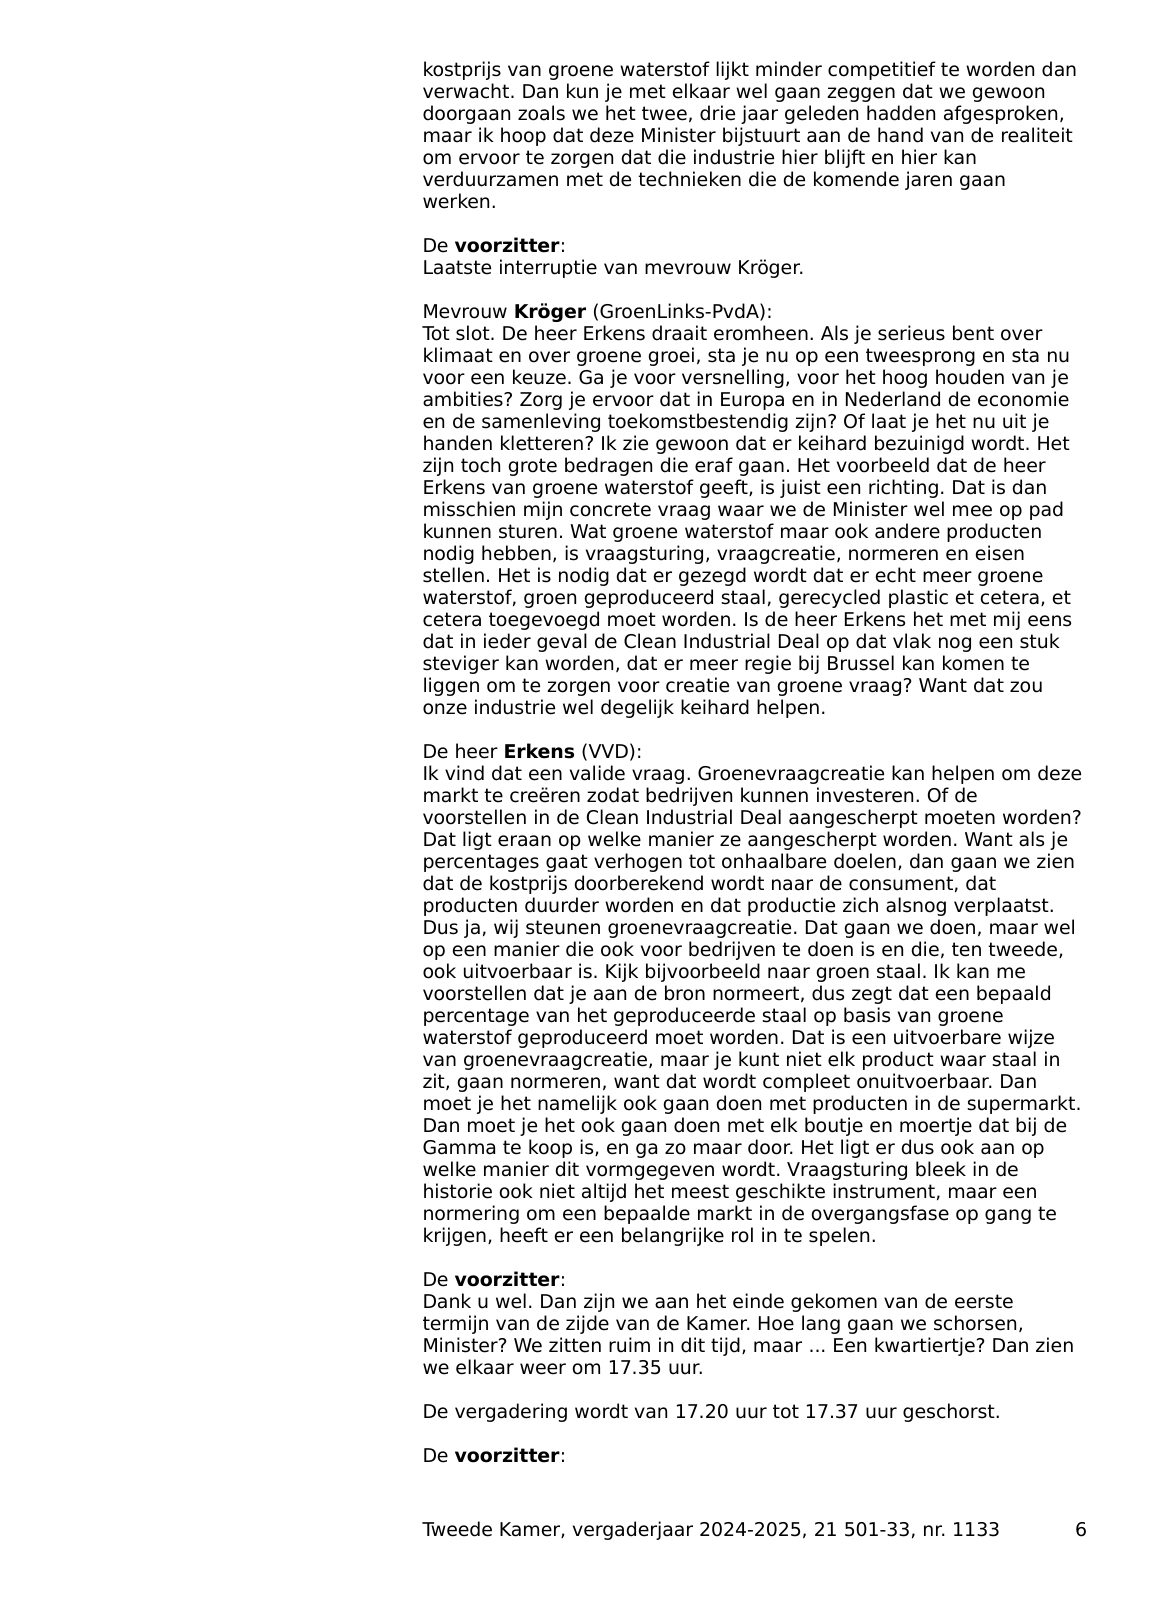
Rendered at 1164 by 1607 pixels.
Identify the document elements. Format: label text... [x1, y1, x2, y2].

text Tot slot. De heer Erkens draait eromheen. Als je serieus bent over klimaat en over groene groei, sta je nu op een tweesprong en sta nu voor een keuze. Ga je voor versnelling, voor het hoog houden van je ambities? Zorg je ervoor dat in Europa en in Nederland de economie en de samenleving toekomstbestendig zijn? Of laat je het nu uit je handen kletteren? Ik zie gewoon dat er keihard bezuinigd wordt. Het zijn toch grote bedragen die eraf gaan. Het voorbeeld dat de heer Erkens van groene waterstof geeft, is juist een richting. Dat is dan misschien mijn concrete vraag waar we de Minister wel mee op pad kunnen sturen. Wat groene waterstof maar ook andere producten nodig hebben, is vraagsturing, vraagcreatie, normeren en eisen stellen. Het is nodig dat er gezegd wordt dat er echt meer groene waterstof, groen geproduceerd staal, gerecycled plastic et cetera, et cetera toegevoegd moet worden. Is de heer Erkens het met mij eens dat in ieder geval de Clean Industrial Deal op dat vlak nog een stuk steviger kan worden, dat er meer regie bij Brussel kan komen te liggen om te zorgen voor creatie van groene vraag? Want dat zou onze industrie wel degelijk keihard helpen. [422, 323, 1087, 719]
text Laatste interruptie van mevrouw Kröger. [422, 257, 1087, 279]
text Ik vind dat een valide vraag. Groenevraagcreatie kan helpen om deze markt te creëren zodat bedrijven kunnen investeren. Of de voorstellen in de Clean Industrial Deal aangescherpt moeten worden? Dat ligt eraan op welke manier ze aangescherpt worden. Want als je percentages gaat verhogen tot onhaalbare doelen, dan gaan we zien dat de kostprijs doorberekend wordt naar de consument, dat producten duurder worden en dat productie zich alsnog verplaatst. Dus ja, wij steunen groenevraagcreatie. Dat gaan we doen, maar wel op een manier die ook voor bedrijven te doen is en die, ten tweede, ook uitvoerbaar is. Kijk bijvoorbeeld naar groen staal. Ik kan me voorstellen dat je aan de bron normeert, dus zegt dat een bepaald percentage van het geproduceerde staal op basis van groene waterstof geproduceerd moet worden. Dat is een uitvoerbare wijze van groenevraagcreatie, maar je kunt niet elk product waar staal in zit, gaan normeren, want dat wordt compleet onuitvoerbaar. Dan moet je het namelijk ook gaan doen met producten in de supermarkt. Dan moet je het ook gaan doen met elk boutje en moertje dat bij de Gamma te koop is, en ga zo maar door. Het ligt er dus ook aan op welke manier dit vormgegeven wordt. Vraagsturing bleek in de historie ook niet altijd het meest geschikte instrument, maar een normering om een bepaalde markt in de overgangsfase op gang te krijgen, heeft er een belangrijke rol in te spelen. [422, 763, 1087, 1247]
text Mevrouw Kröger (GroenLinks-PvdA): [422, 301, 1087, 323]
text De voorzitter: [422, 1269, 1087, 1291]
text De voorzitter: [422, 235, 1087, 257]
text De heer Erkens (VVD): [422, 741, 1087, 763]
text Dank u wel. Dan zijn we aan het einde gekomen van de eerste termijn van de zijde van de Kamer. Hoe lang gaan we schorsen, Minister? We zitten ruim in dit tijd, maar ... Een kwartiertje? Dan zien we elkaar weer om 17.35 uur. [422, 1291, 1087, 1379]
text De voorzitter: [422, 1445, 1087, 1467]
text kostprijs van groene waterstof lijkt minder competitief te worden dan verwacht. Dan kun je met elkaar wel gaan zeggen dat we gewoon doorgaan zoals we het twee, drie jaar geleden hadden afgesproken, maar ik hoop dat deze Minister bijstuurt aan de hand van de realiteit om ervoor te zorgen dat die industrie hier blijft en hier kan verduurzamen met de technieken die de komende jaren gaan werken. [422, 59, 1087, 213]
text De vergadering wordt van 17.20 uur tot 17.37 uur geschorst. [422, 1401, 1087, 1423]
